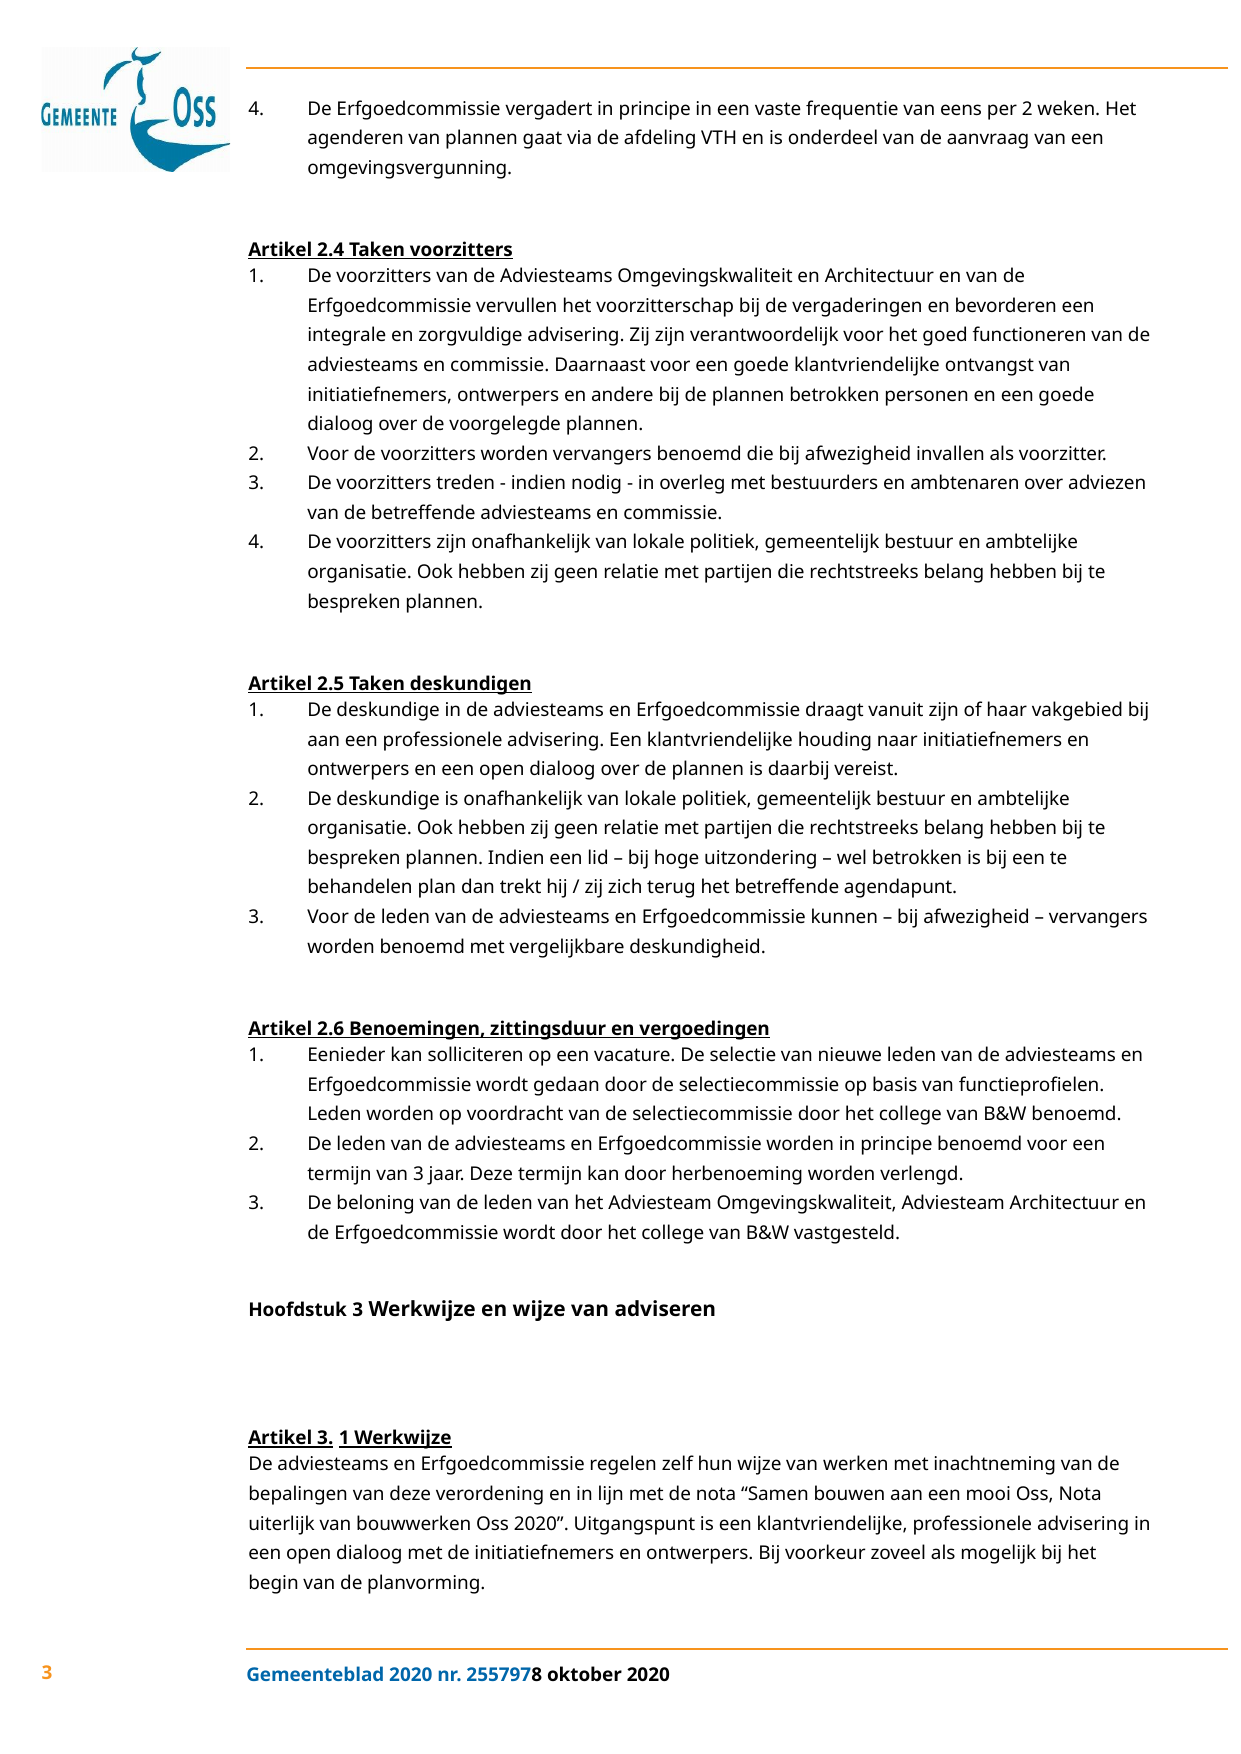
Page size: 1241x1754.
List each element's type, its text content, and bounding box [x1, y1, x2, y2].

list De voorzitters zijn onafhankelijk van lokale politiek, gemeentelijk bestuur en ambtelijke organisatie. Ook hebben zij geen relatie met partijen die rechtstreeks belang hebben bij te bespreken plannen. [248, 529, 1152, 613]
text Artikel 2.4 Taken voorzitters [248, 234, 1152, 262]
list De deskundige in de adviesteams en Erfgoedcommissie draagt vanuit zijn of haar vakgebied bij aan een professionele advisering. Een klantvriendelijke houding naar initiatiefnemers en ontwerpers en een open dialoog over de plannen is daarbij vereist. [248, 696, 1152, 781]
list De beloning van de leden van het Adviesteam Omgevingskwaliteit, Adviesteam Architectuur en de Erfgoedcommissie wordt door het college van B&W vastgesteld. [248, 1189, 1152, 1244]
list Voor de voorzitters worden vervangers benoemd die bij afwezigheid invallen als voorzitter. [248, 440, 1152, 466]
list Eenieder kan solliciteren op een vacature. De selectie van nieuwe leden van de adviesteams en Erfgoedcommissie wordt gedaan door de selectiecommissie op basis van functieprofielen. Leden worden op voordracht van de selectiecommissie door het college van B&W benoemd. [248, 1041, 1152, 1126]
list De voorzitters van de Adviesteams Omgevingskwaliteit en Architectuur en van de Erfgoedcommissie vervullen het voorzitterschap bij de vergaderingen en bevorderen een integrale en zorgvuldige advisering. Zij zijn verantwoordelijk voor het goed functioneren van de adviesteams en commissie. Daarnaast voor een goede klantvriendelijke ontvangst van initiatiefnemers, ontwerpers en andere bij de plannen betrokken personen en een goede dialoog over de voorgelegde plannen. [248, 262, 1152, 436]
list Voor de leden van de adviesteams en Erfgoedcommissie kunnen – bij afwezigheid – vervangers worden benoemd met vergelijkbare deskundigheid. [248, 903, 1152, 959]
text Artikel 2.5 Taken deskundigen [248, 668, 1152, 696]
picture [41, 47, 231, 172]
text Hoofdstuk 3 Werkwijze en wijze van adviseren [248, 1294, 1152, 1322]
list De Erfgoedcommissie vergadert in principe in een vaste frequentie van eens per 2 weken. Het agenderen van plannen gaat via de afdeling VTH en is onderdeel van de aanvraag van een omgevingsvergunning. [248, 95, 1152, 180]
list De leden van de adviesteams en Erfgoedcommissie worden in principe benoemd voor een termijn van 3 jaar. Deze termijn kan door herbenoeming worden verlengd. [248, 1130, 1152, 1185]
text Artikel 3. 1 Werkwijze [248, 1422, 1152, 1451]
text Artikel 2.6 Benoemingen, zittingsduur en vergoedingen [248, 1013, 1152, 1041]
list De deskundige is onafhankelijk van lokale politiek, gemeentelijk bestuur en ambtelijke organisatie. Ook hebben zij geen relatie met partijen die rechtstreeks belang hebben bij te bespreken plannen. Indien een lid – bij hoge uitzondering – wel betrokken is bij een te behandelen plan dan trekt hij / zij zich terug het betreffende agendapunt. [248, 785, 1152, 899]
text De adviesteams en Erfgoedcommissie regelen zelf hun wijze van werken met inachtneming van de bepalingen van deze verordening en in lijn met de nota “Samen bouwen aan een mooi Oss, Nota uiterlijk van bouwwerken Oss 2020”. Uitgangspunt is een klantvriendelijke, professionele advisering in een open dialoog met de initiatiefnemers en ontwerpers. Bij voorkeur zoveel als mogelijk bij het begin van de planvorming. [248, 1451, 1152, 1595]
list De voorzitters treden - indien nodig - in overleg met bestuurders en ambtenaren over adviezen van de betreffende adviesteams en commissie. [248, 469, 1152, 525]
